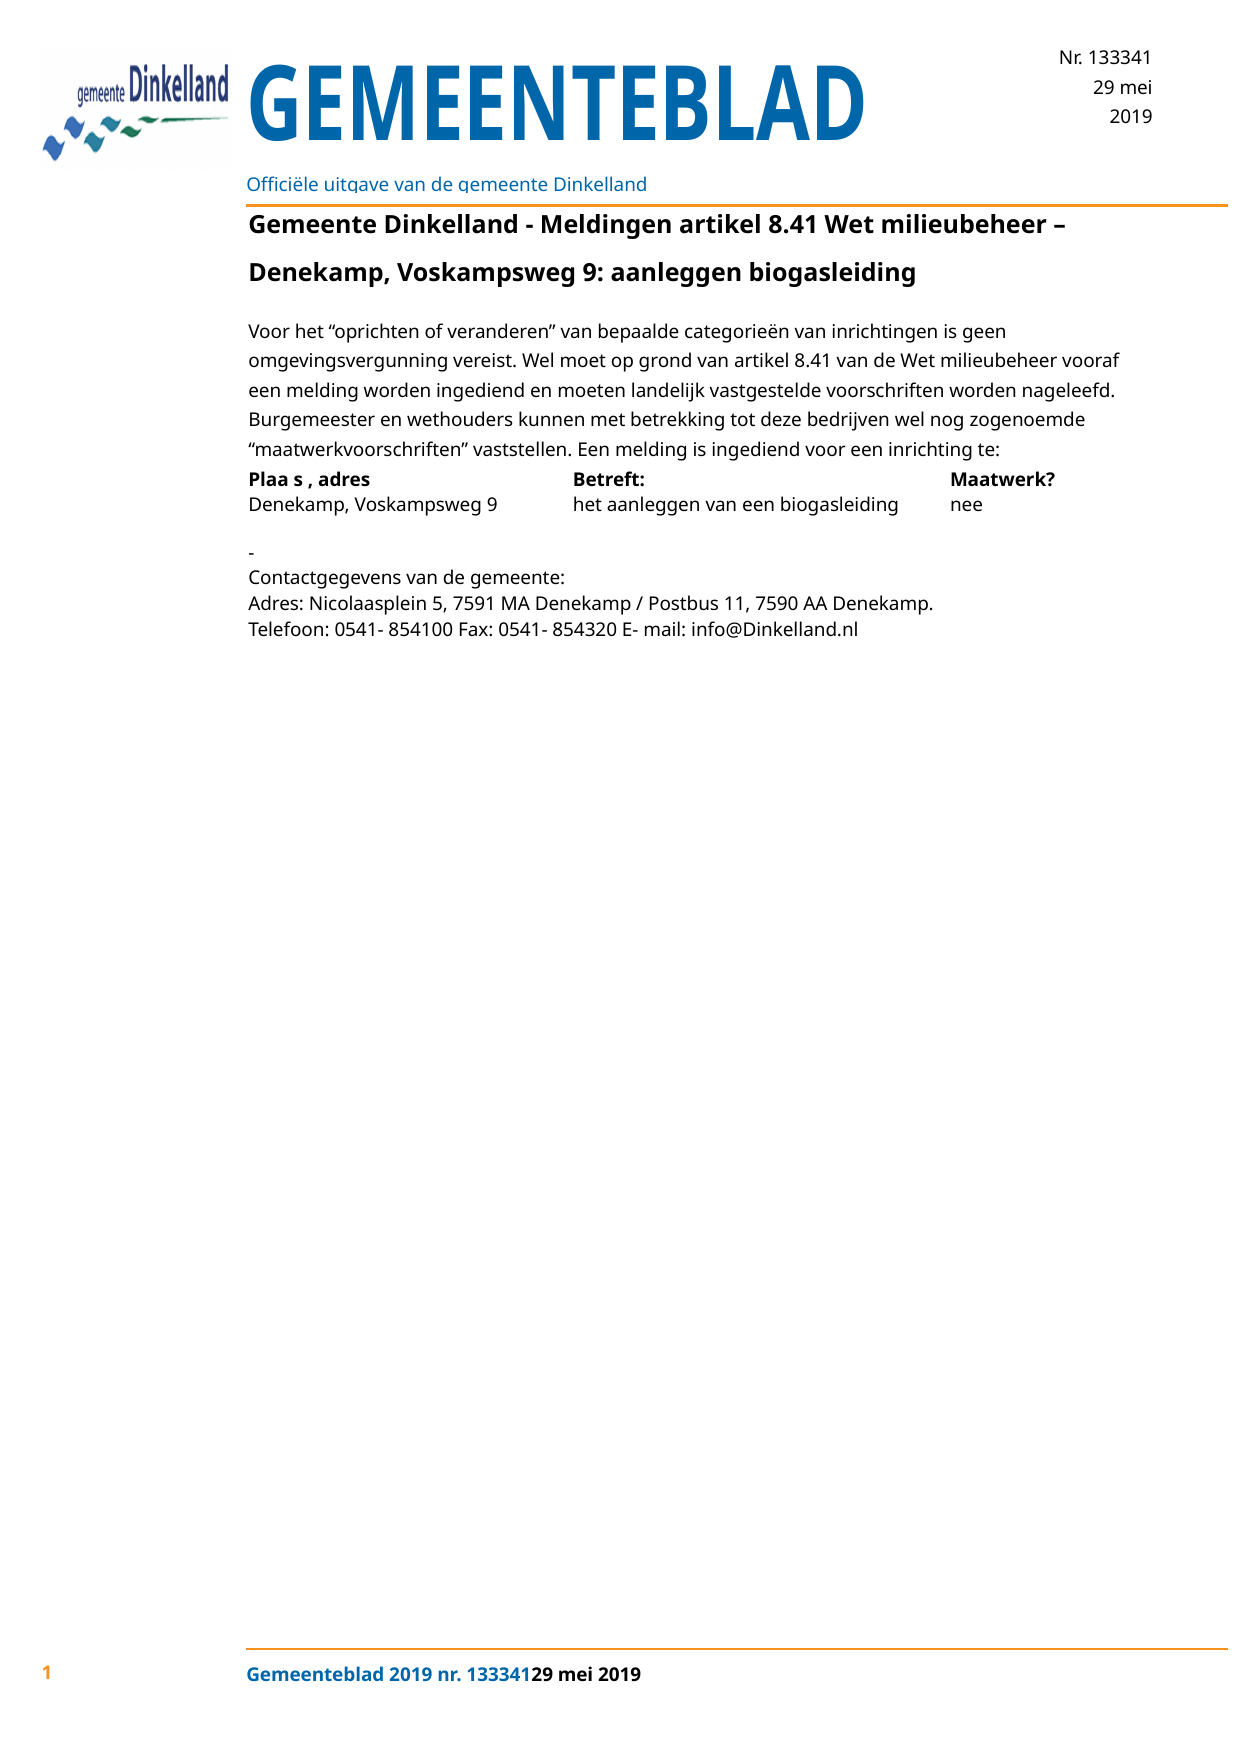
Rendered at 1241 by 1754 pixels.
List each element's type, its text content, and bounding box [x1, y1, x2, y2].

text Contactgegevens van de gemeente: [248, 564, 1152, 590]
text - [248, 539, 1152, 564]
table_cell Denekamp, Voskampsweg 9 [248, 492, 573, 517]
picture [41, 47, 231, 172]
table_header Maatwerk? [950, 466, 1152, 492]
text Gemeente Dinkelland - Meldingen artikel 8.41 Wet milieubeheer – Denekamp, Voskampsweg 9: aanleggen biogasleiding [248, 207, 1152, 288]
table_header Betreft: [573, 466, 950, 492]
text Adres: Nicolaasplein 5, 7591 MA Denekamp / Postbus 11, 7590 AA Denekamp. [248, 590, 1152, 616]
table_cell het aanleggen van een biogasleiding [573, 492, 950, 517]
table_cell nee [950, 492, 1152, 517]
table_header Plaa s , adres [248, 466, 573, 492]
text Voor het “oprichten of veranderen” van bepaalde categorieën van inrichtingen is geen omgevingsvergunning vereist. Wel moet op grond van artikel 8.41 van de Wet milieubeheer vooraf een melding worden ingediend en moeten landelijk vastgestelde voorschriften worden nageleefd. Burgemeester en wethouders kunnen met betrekking tot deze bedrijven wel nog zogenoemde “maatwerkvoorschriften” vaststellen. Een melding is ingediend voor een inrichting te: [248, 318, 1152, 462]
text Telefoon: 0541- 854100 Fax: 0541- 854320 E- mail: info@Dinkelland.nl [248, 616, 1152, 642]
